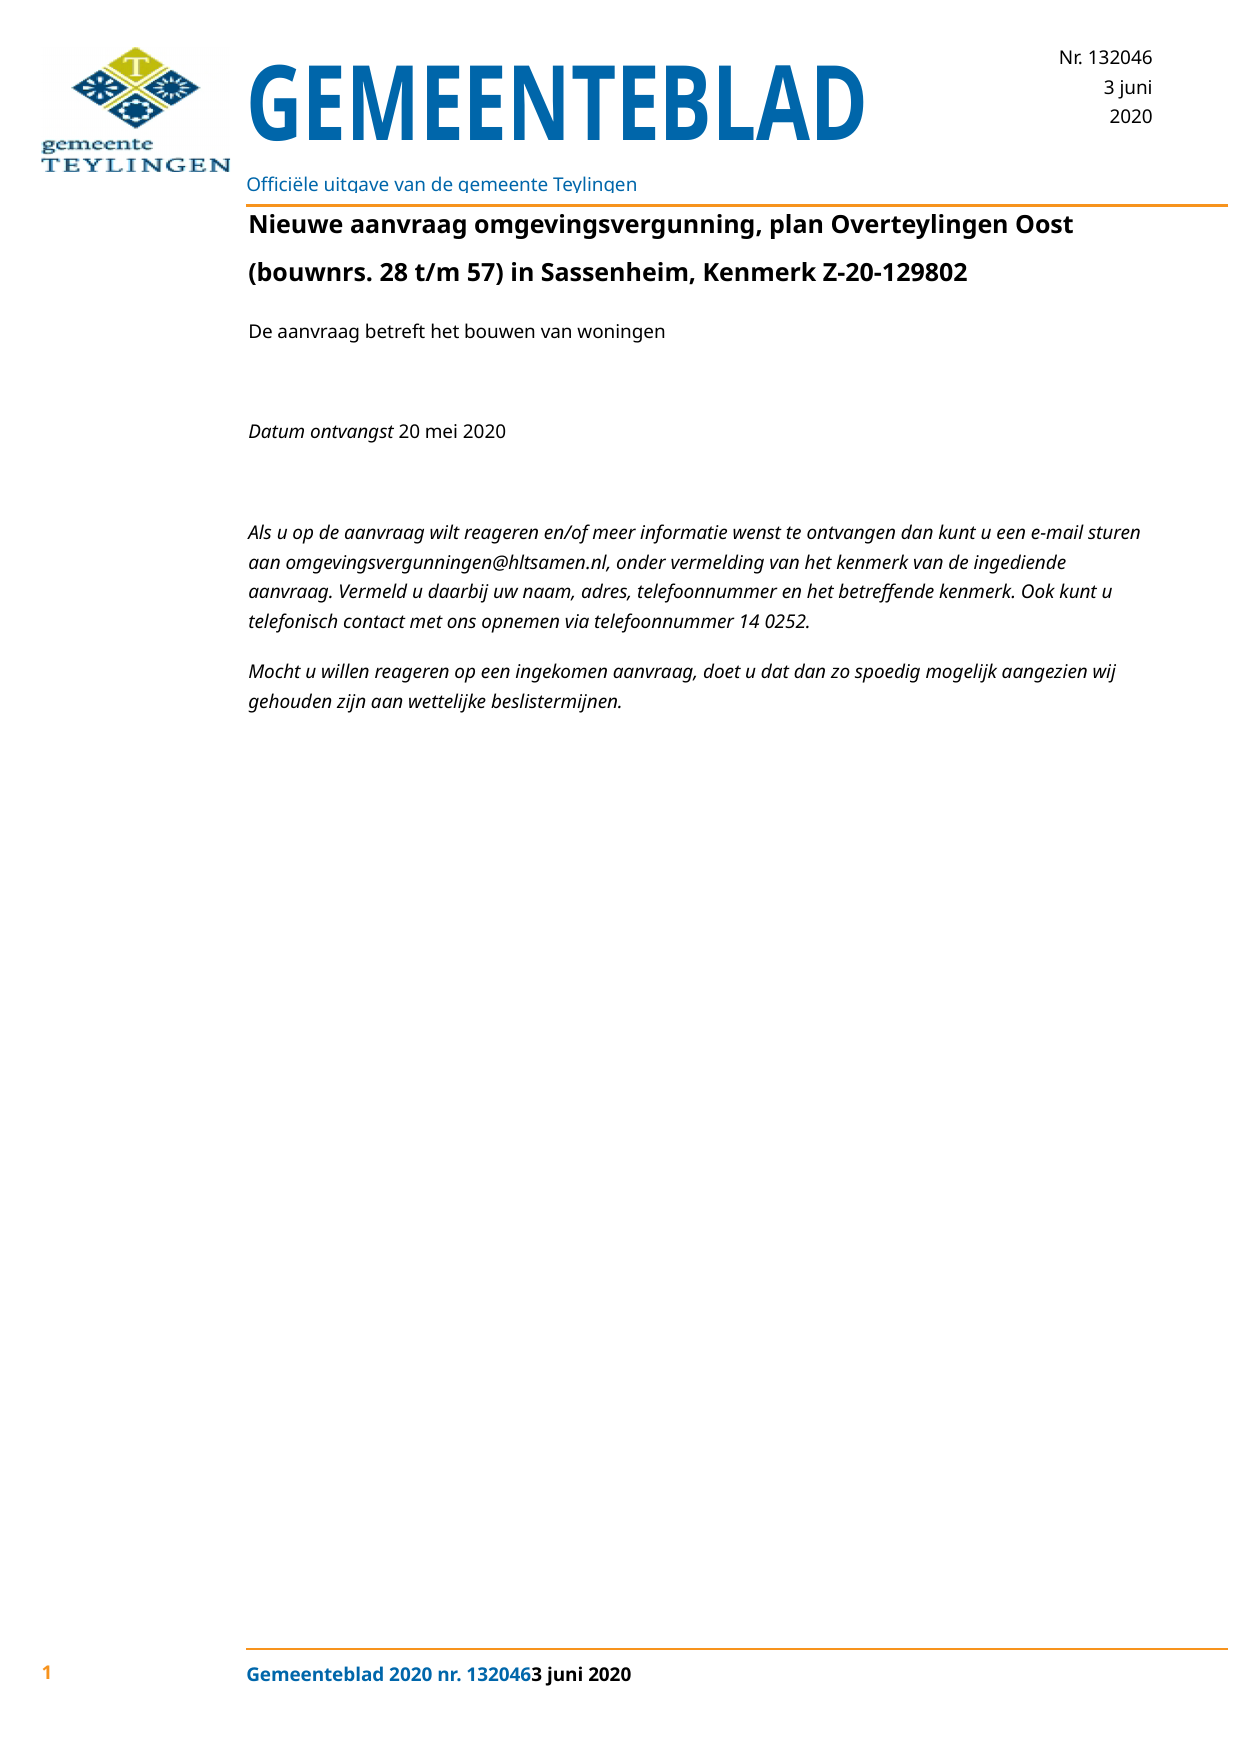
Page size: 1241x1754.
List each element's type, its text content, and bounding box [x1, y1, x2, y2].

text Als u op de aanvraag wilt reageren en/of meer informatie wenst te ontvangen dan kunt u een e-mail sturen aan omgevingsvergunningen@hltsamen.nl, onder vermelding van het kenmerk van de ingediende aanvraag. Vermeld u daarbij uw naam, adres, telefoonnummer en het betreffende kenmerk. Ook kunt u telefonisch contact met ons opnemen via telefoonnummer 14 0252. [248, 519, 1152, 634]
text De aanvraag betreft het bouwen van woningen [248, 318, 1152, 344]
text Mocht u willen reageren op een ingekomen aanvraag, doet u dat dan zo spoedig mogelijk aangezien wij gehouden zijn aan wettelijke beslistermijnen. [248, 659, 1152, 714]
text Nieuwe aanvraag omgevingsvergunning, plan Overteylingen Oost (bouwnrs. 28 t/m 57) in Sassenheim, Kenmerk Z-20-129802 [248, 207, 1152, 288]
picture [41, 47, 231, 172]
text Datum ontvangst 20 mei 2020 [248, 419, 1152, 444]
